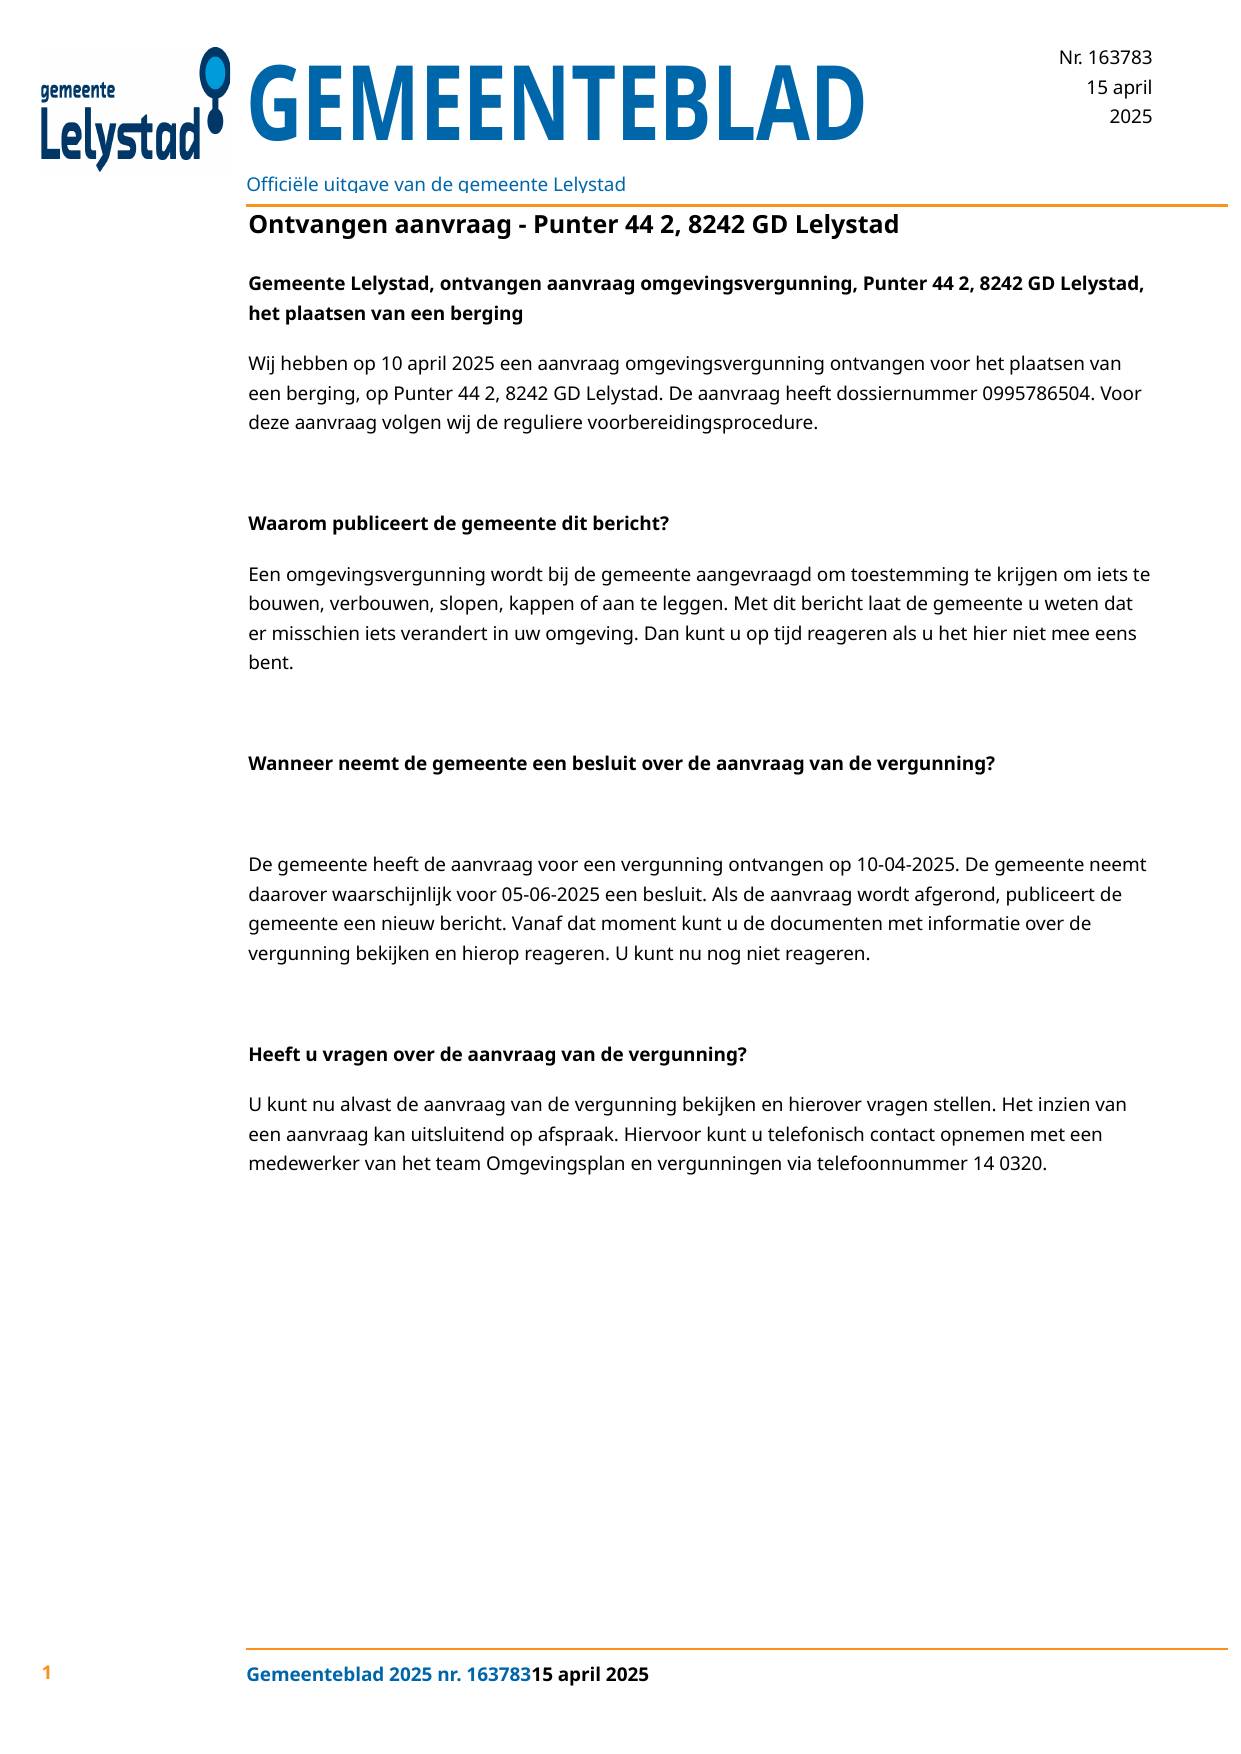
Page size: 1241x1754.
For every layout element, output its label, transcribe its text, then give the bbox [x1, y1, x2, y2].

text Waarom publiceert de gemeente dit bericht? [248, 510, 1152, 536]
text Wanneer neemt de gemeente een besluit over de aanvraag van de vergunning? [248, 750, 1152, 776]
text Gemeente Lelystad, ontvangen aanvraag omgevingsvergunning, Punter 44 2, 8242 GD Lelystad, het plaatsen van een berging [248, 270, 1152, 326]
text Ontvangen aanvraag - Punter 44 2, 8242 GD Lelystad [248, 207, 1152, 241]
text U kunt nu alvast de aanvraag van de vergunning bekijken en hierover vragen stellen. Het inzien van een aanvraag kan uitsluitend op afspraak. Hiervoor kunt u telefonisch contact opnemen met een medewerker van het team Omgevingsplan en vergunningen via telefoonnummer 14 0320. [248, 1091, 1152, 1176]
text De gemeente heeft de aanvraag voor een vergunning ontvangen op 10-04-2025. De gemeente neemt daarover waarschijnlijk voor 05-06-2025 een besluit. Als de aanvraag wordt afgerond, publiceert de gemeente een nieuw bericht. Vanaf dat moment kunt u de documenten met informatie over de vergunning bekijken en hierop reageren. U kunt nu nog niet reageren. [248, 851, 1152, 966]
text Heeft u vragen over de aanvraag van de vergunning? [248, 1041, 1152, 1066]
picture [41, 47, 231, 172]
text Wij hebben op 10 april 2025 een aanvraag omgevingsvergunning ontvangen voor het plaatsen van een berging, op Punter 44 2, 8242 GD Lelystad. De aanvraag heeft dossiernummer 0995786504. Voor deze aanvraag volgen wij de reguliere voorbereidingsprocedure. [248, 350, 1152, 435]
text Een omgevingsvergunning wordt bij de gemeente aangevraagd om toestemming te krijgen om iets te bouwen, verbouwen, slopen, kappen of aan te leggen. Met dit bericht laat de gemeente u weten dat er misschien iets verandert in uw omgeving. Dan kunt u op tijd reageren als u het hier niet mee eens bent. [248, 561, 1152, 675]
